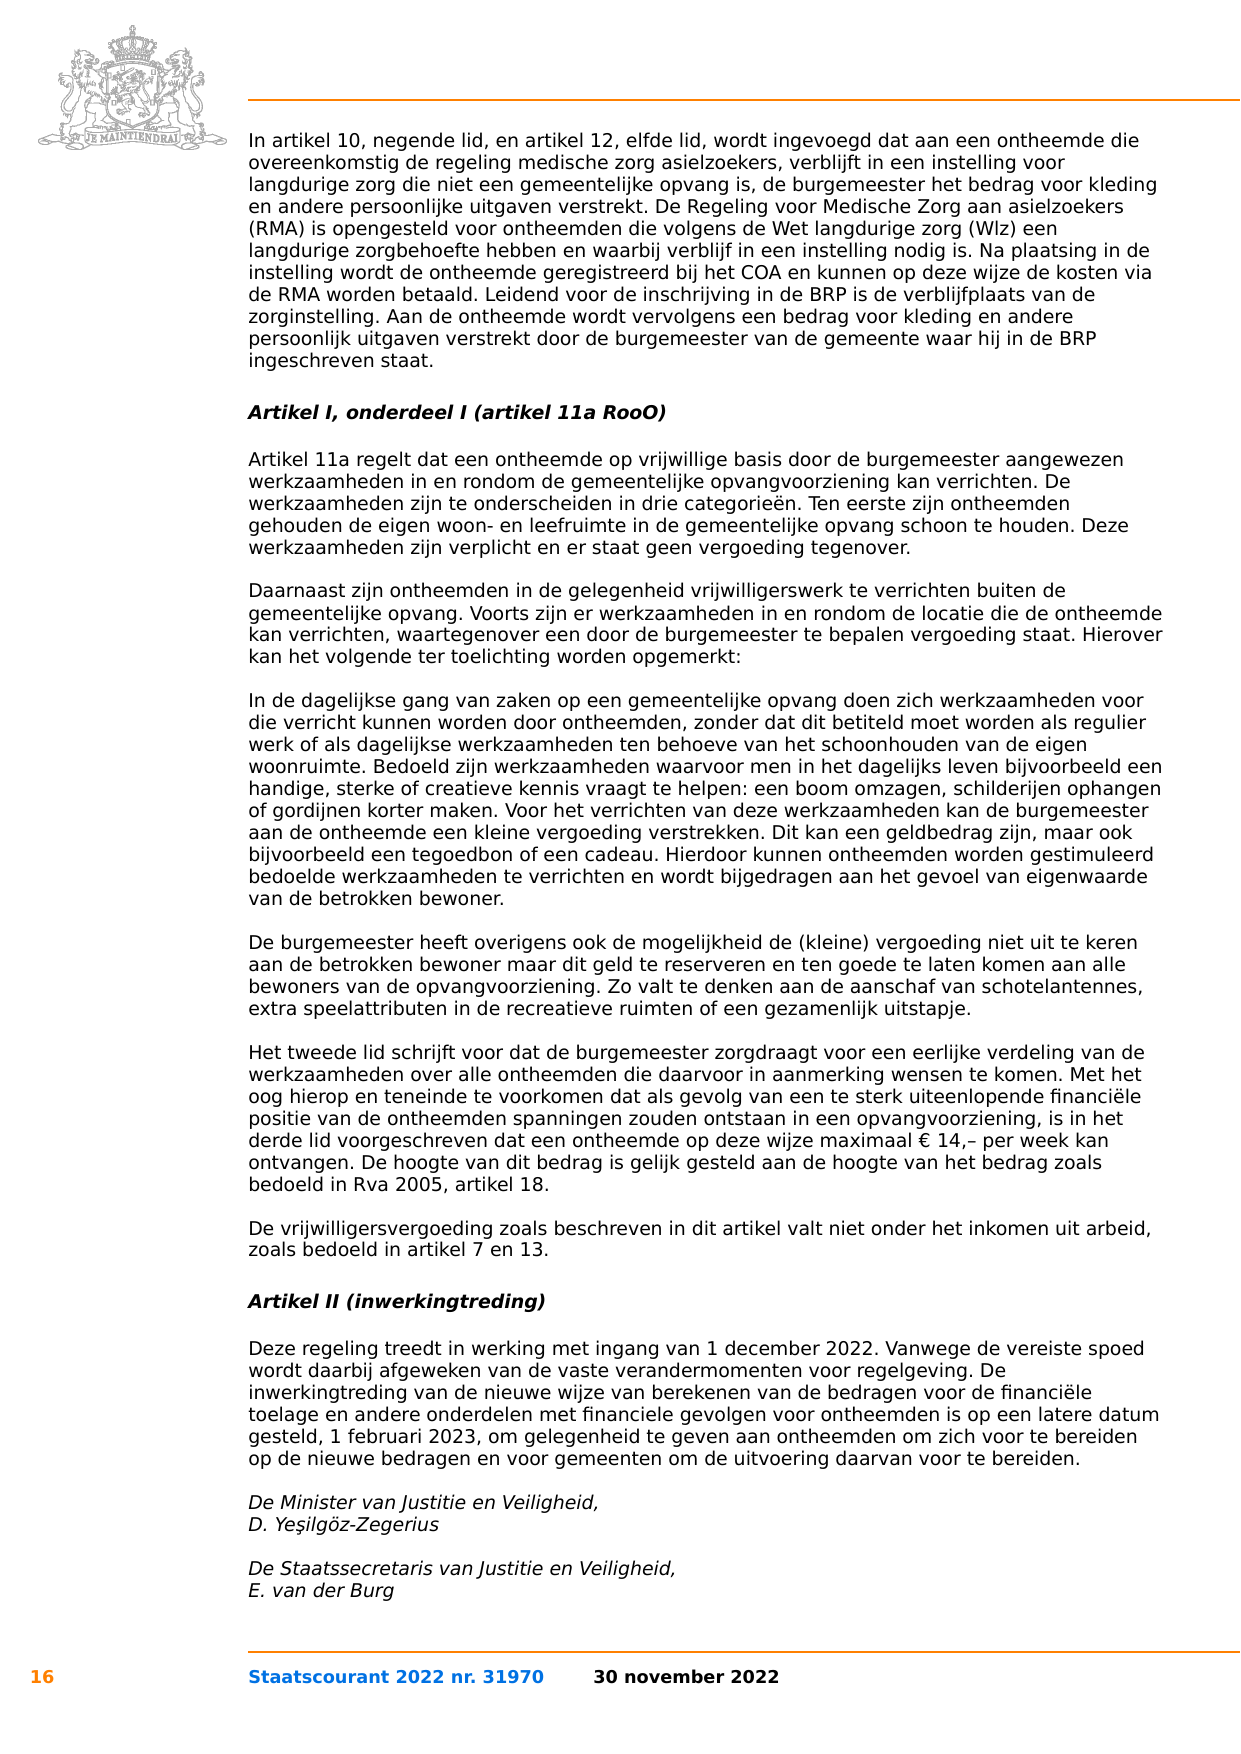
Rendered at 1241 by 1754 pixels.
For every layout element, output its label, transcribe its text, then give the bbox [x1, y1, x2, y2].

text In de dagelijkse gang van zaken op een gemeentelijke opvang doen zich werkzaamheden voor die verricht kunnen worden door ontheemden, zonder dat dit betiteld moet worden als regulier werk of als dagelijkse werkzaamheden ten behoeve van het schoonhouden van de eigen woonruimte. Bedoeld zijn werkzaamheden waarvoor men in het dagelijks leven bijvoorbeeld een handige, sterke of creatieve kennis vraagt te helpen: een boom omzagen, schilderijen ophangen of gordijnen korter maken. Voor het verrichten van deze werkzaamheden kan de burgemeester aan de ontheemde een kleine vergoeding verstrekken. Dit kan een geldbedrag zijn, maar ook bijvoorbeeld een tegoedbon of een cadeau. Hierdoor kunnen ontheemden worden gestimuleerd bedoelde werkzaamheden te verrichten en wordt bijgedragen aan het gevoel van eigenwaarde van de betrokken bewoner. [248, 690, 1163, 910]
picture [38, 25, 227, 150]
text Daarnaast zijn ontheemden in de gelegenheid vrijwilligerswerk te verrichten buiten de gemeentelijke opvang. Voorts zijn er werkzaamheden in en rondom de locatie die de ontheemde kan verrichten, waartegenover een door de burgemeester te bepalen vergoeding staat. Hierover kan het volgende ter toelichting worden opgemerkt: [248, 580, 1163, 668]
text De vrijwilligersvergoeding zoals beschreven in dit artikel valt niet onder het inkomen uit arbeid, zoals bedoeld in artikel 7 en 13. [248, 1217, 1163, 1261]
text In artikel 10, negende lid, en artikel 12, elfde lid, wordt ingevoegd dat aan een ontheemde die overeenkomstig de regeling medische zorg asielzoekers, verblijft in een instelling voor langdurige zorg die niet een gemeentelijke opvang is, de burgemeester het bedrag voor kleding en andere persoonlijke uitgaven verstrekt. De Regeling voor Medische Zorg aan asielzoekers (RMA) is opengesteld voor ontheemden die volgens de Wet langdurige zorg (Wlz) een langdurige zorgbehoefte hebben en waarbij verblijf in een instelling nodig is. Na plaatsing in de instelling wordt de ontheemde geregistreerd bij het COA en kunnen op deze wijze de kosten via de RMA worden betaald. Leidend voor de inschrijving in de BRP is de verblijfplaats van de zorginstelling. Aan de ontheemde wordt vervolgens een bedrag voor kleding en andere persoonlijk uitgaven verstrekt door de burgemeester van de gemeente waar hij in de BRP ingeschreven staat. [248, 130, 1163, 372]
text Het tweede lid schrijft voor dat de burgemeester zorgdraagt voor een eerlijke verdeling van de werkzaamheden over alle ontheemden die daarvoor in aanmerking wensen te komen. Met het oog hierop en teneinde te voorkomen dat als gevolg van een te sterk uiteenlopende financiële positie van de ontheemden spanningen zouden ontstaan in een opvangvoorziening, is in het derde lid voorgeschreven dat een ontheemde op deze wijze maximaal € 14,– per week kan ontvangen. De hoogte van dit bedrag is gelijk gesteld aan de hoogte van het bedrag zoals bedoeld in Rva 2005, artikel 18. [248, 1042, 1163, 1196]
text Deze regeling treedt in werking met ingang van 1 december 2022. Vanwege de vereiste spoed wordt daarbij afgeweken van de vaste verandermomenten voor regelgeving. De inwerkingtreding van de nieuwe wijze van berekenen van de bedragen voor de financiële toelage en andere onderdelen met financiele gevolgen voor ontheemden is op een latere datum gesteld, 1 februari 2023, om gelegenheid te geven aan ontheemden om zich voor te bereiden op de nieuwe bedragen en voor gemeenten om de uitvoering daarvan voor te bereiden. [248, 1338, 1163, 1470]
subtitle Artikel I, onderdeel I (artikel 11a RooO) [248, 402, 1163, 424]
text De Staatssecretaris van Justitie en Veiligheid, E. van der Burg [248, 1558, 1163, 1602]
text Artikel 11a regelt dat een ontheemde op vrijwillige basis door de burgemeester aangewezen werkzaamheden in en rondom de gemeentelijke opvangvoorziening kan verrichten. De werkzaamheden zijn te onderscheiden in drie categorieën. Ten eerste zijn ontheemden gehouden de eigen woon- en leefruimte in de gemeentelijke opvang schoon te houden. Deze werkzaamheden zijn verplicht en er staat geen vergoeding tegenover. [248, 449, 1163, 558]
subtitle Artikel II (inwerkingtreding) [248, 1291, 1163, 1313]
text De burgemeester heeft overigens ook de mogelijkheid de (kleine) vergoeding niet uit te keren aan de betrokken bewoner maar dit geld te reserveren en ten goede te laten komen aan alle bewoners van de opvangvoorziening. Zo valt te denken aan de aanschaf van schotelantennes, extra speelattributen in de recreatieve ruimten of een gezamenlijk uitstapje. [248, 932, 1163, 1020]
text De Minister van Justitie en Veiligheid, D. Yeşilgöz-Zegerius [248, 1492, 1163, 1536]
